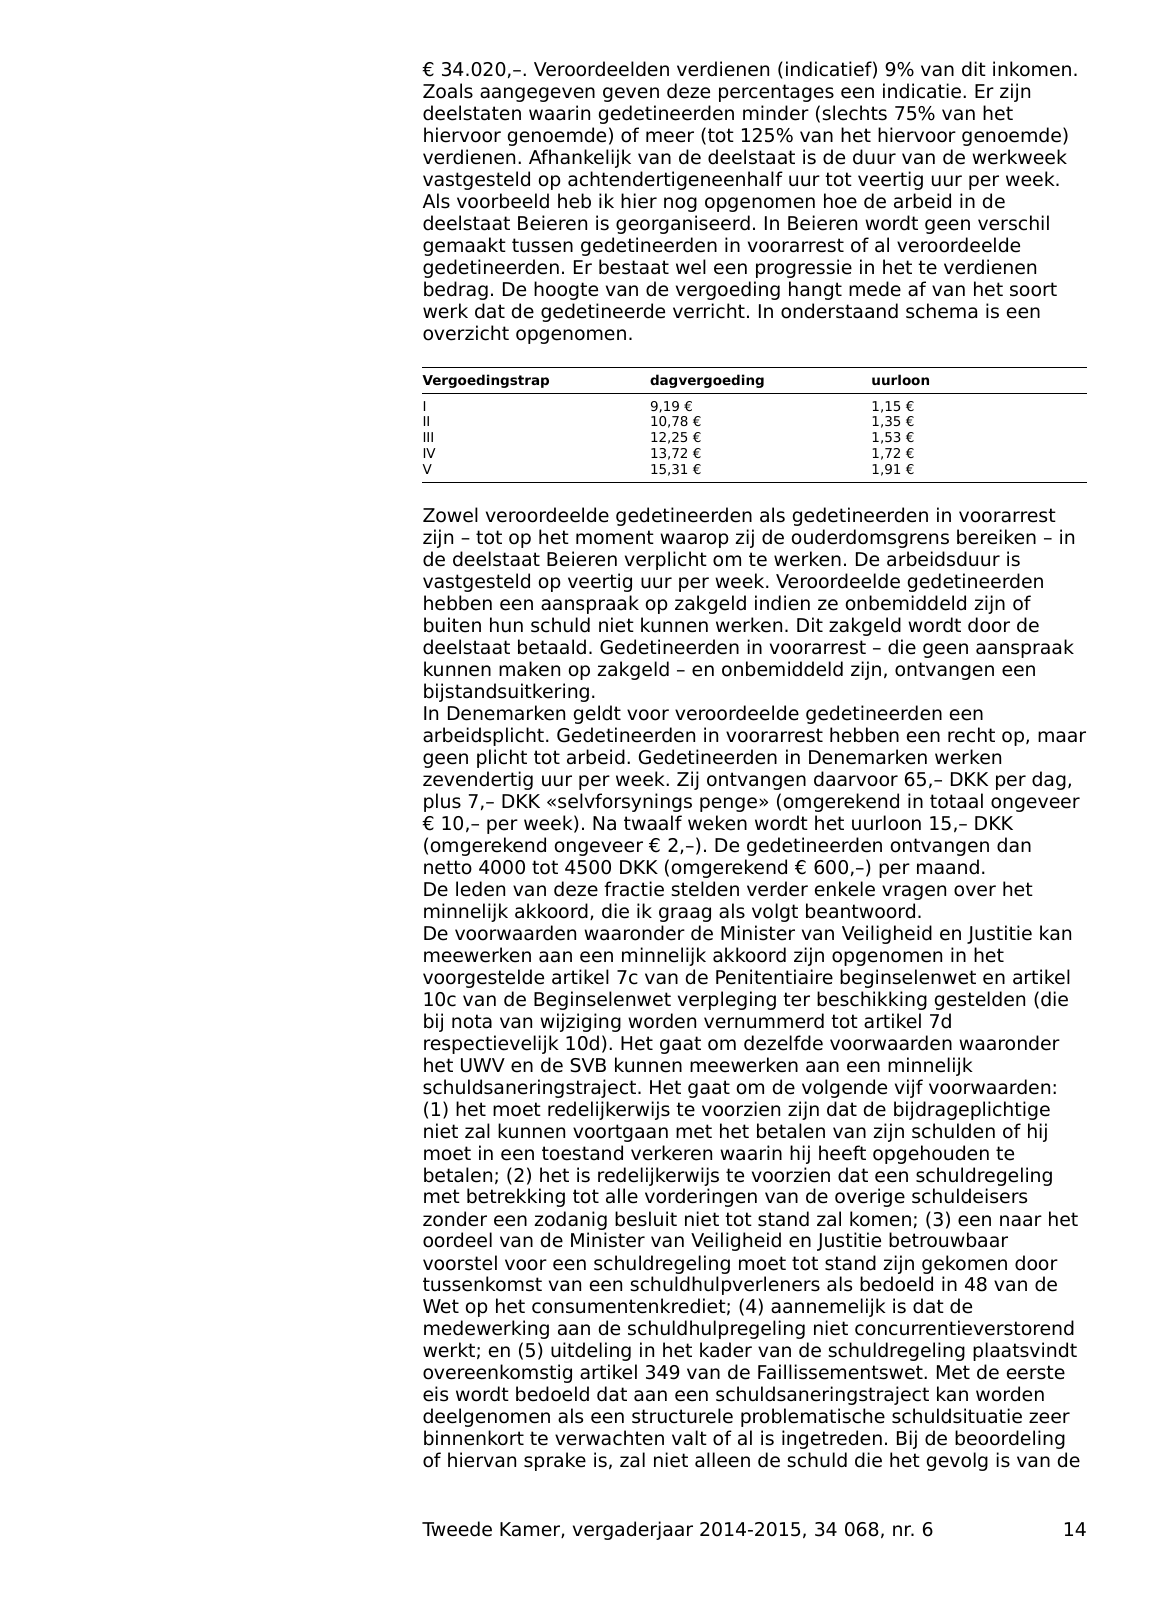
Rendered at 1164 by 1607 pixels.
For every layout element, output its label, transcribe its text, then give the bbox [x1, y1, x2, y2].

table_cell I [422, 394, 644, 414]
table_cell V [422, 461, 644, 482]
table_cell 13,72 € [644, 446, 865, 461]
table_cell 1,35 € [865, 414, 1087, 430]
text € 34.020,–. Veroordeelden verdienen (indicatief) 9% van dit inkomen. Zoals aangegeven geven deze percentages een indicatie. Er zijn deelstaten waarin gedetineerden minder (slechts 75% van het hiervoor genoemde) of meer (tot 125% van het hiervoor genoemde) verdienen. Afhankelijk van de deelstaat is de duur van de werkweek vastgesteld op achtendertigeneenhalf uur tot veertig uur per week. [422, 59, 1087, 191]
table_header dagvergoeding [644, 368, 865, 393]
table_cell 1,53 € [865, 430, 1087, 446]
text De voorwaarden waaronder de Minister van Veiligheid en Justitie kan meewerken aan een minnelijk akkoord zijn opgenomen in het voorgestelde artikel 7c van de Penitentiaire beginselenwet en artikel 10c van de Beginselenwet verpleging ter beschikking gestelden (die bij nota van wijziging worden vernummerd tot artikel 7d respectievelijk 10d). Het gaat om dezelfde voorwaarden waaronder het UWV en de SVB kunnen meewerken aan een minnelijk schuldsaneringstraject. Het gaat om de volgende vijf voorwaarden: (1) het moet redelijkerwijs te voorzien zijn dat de bijdrageplichtige niet zal kunnen voortgaan met het betalen van zijn schulden of hij moet in een toestand verkeren waarin hij heeft opgehouden te betalen; (2) het is redelijkerwijs te voorzien dat een schuldregeling met betrekking tot alle vorderingen van de overige schuldeisers zonder een zodanig besluit niet tot stand zal komen; (3) een naar het oordeel van de Minister van Veiligheid en Justitie betrouwbaar voorstel voor een schuldregeling moet tot stand zijn gekomen door tussenkomst van een schuldhulpverleners als bedoeld in 48 van de Wet op het consumentenkrediet; (4) aannemelijk is dat de medewerking aan de schuldhulpregeling niet concurrentieverstorend werkt; en (5) uitdeling in het kader van de schuldregeling plaatsvindt overeenkomstig artikel 349 van de Faillissementswet. Met de eerste eis wordt bedoeld dat aan een schuldsaneringstraject kan worden deelgenomen als een structurele problematische schuldsituatie zeer binnenkort te verwachten valt of al is ingetreden. Bij de beoordeling of hiervan sprake is, zal niet alleen de schuld die het gevolg is van de [422, 923, 1087, 1472]
text Als voorbeeld heb ik hier nog opgenomen hoe de arbeid in de deelstaat Beieren is georganiseerd. In Beieren wordt geen verschil gemaakt tussen gedetineerden in voorarrest of al veroordeelde gedetineerden. Er bestaat wel een progressie in het te verdienen bedrag. De hoogte van de vergoeding hangt mede af van het soort werk dat de gedetineerde verricht. In onderstaand schema is een overzicht opgenomen. [422, 191, 1087, 345]
table_cell 1,15 € [865, 394, 1087, 414]
table_cell III [422, 430, 644, 446]
table_cell II [422, 414, 644, 430]
table_cell 12,25 € [644, 430, 865, 446]
text In Denemarken geldt voor veroordeelde gedetineerden een arbeidsplicht. Gedetineerden in voorarrest hebben een recht op, maar geen plicht tot arbeid. Gedetineerden in Denemarken werken zevendertig uur per week. Zij ontvangen daarvoor 65,– DKK per dag, plus 7,– DKK «selvforsynings penge» (omgerekend in totaal ongeveer € 10,– per week). Na twaalf weken wordt het uurloon 15,– DKK (omgerekend ongeveer € 2,–). De gedetineerden ontvangen dan netto 4000 tot 4500 DKK (omgerekend € 600,–) per maand. [422, 703, 1087, 879]
table_header uurloon [865, 368, 1087, 393]
table_cell 1,72 € [865, 446, 1087, 461]
table_cell 15,31 € [644, 461, 865, 482]
text De leden van deze fractie stelden verder enkele vragen over het minnelijk akkoord, die ik graag als volgt beantwoord. [422, 879, 1087, 923]
text Zowel veroordeelde gedetineerden als gedetineerden in voorarrest zijn – tot op het moment waarop zij de ouderdomsgrens bereiken – in de deelstaat Beieren verplicht om te werken. De arbeidsduur is vastgesteld op veertig uur per week. Veroordeelde gedetineerden hebben een aanspraak op zakgeld indien ze onbemiddeld zijn of buiten hun schuld niet kunnen werken. Dit zakgeld wordt door de deelstaat betaald. Gedetineerden in voorarrest – die geen aanspraak kunnen maken op zakgeld – en onbemiddeld zijn, ontvangen een bijstandsuitkering. [422, 505, 1087, 703]
table_cell 9,19 € [644, 394, 865, 414]
table_cell 10,78 € [644, 414, 865, 430]
table_cell 1,91 € [865, 461, 1087, 482]
table_cell IV [422, 446, 644, 461]
table_header Vergoedingstrap [422, 368, 644, 393]
